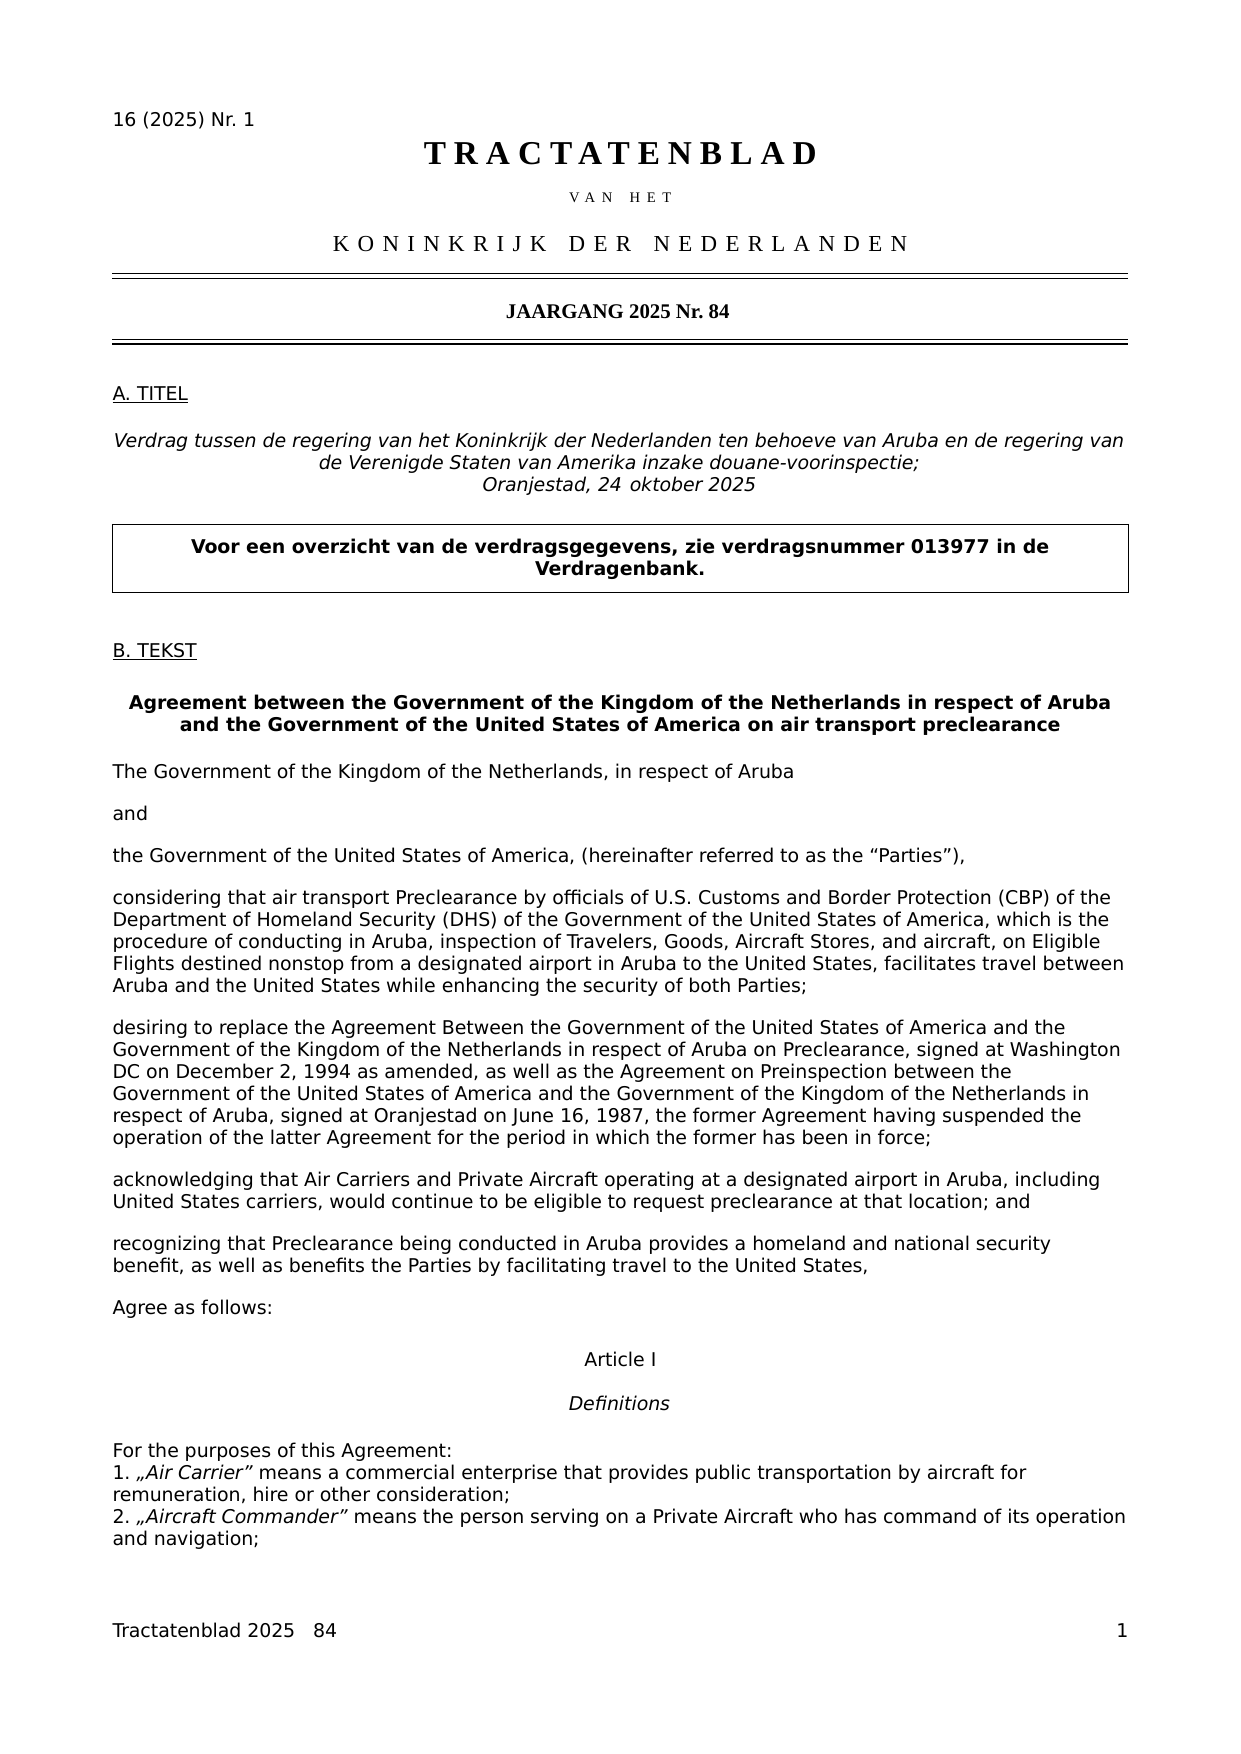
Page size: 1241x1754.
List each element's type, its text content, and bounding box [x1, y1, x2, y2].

text considering that air transport Preclearance by officials of U.S. Customs and Border Protection (CBP) of the Department of Homeland Security (DHS) of the Government of the United States of America, which is the procedure of conducting in Aruba, inspection of Travelers, Goods, Aircraft Stores, and aircraft, on Eligible Flights destined nonstop from a designated airport in Aruba to the United States, facilitates travel between Aruba and the United States while enhancing the security of both Parties; [112, 887, 1128, 997]
text Verdrag tussen de regering van het Koninkrijk der Nederlanden ten behoeve van Aruba en de regering van de Verenigde Staten van Amerika inzake douane-voorinspectie; [112, 430, 1128, 474]
text JAARGANG 2025 Nr. 84 [112, 299, 1128, 323]
text Oranjestad, 24 oktober 2025 [112, 474, 1128, 496]
text recognizing that Preclearance being conducted in Aruba provides a homeland and national security benefit, as well as benefits the Parties by facilitating travel to the United States, [112, 1233, 1128, 1277]
text TRACTATENBLAD [112, 133, 1128, 172]
text and [112, 803, 1128, 825]
text 1. „Air Carrier” means a commercial enterprise that provides public transportation by aircraft for remuneration, hire or other consideration; [112, 1462, 1128, 1506]
text the Government of the United States of America, (hereinafter referred to as the “Parties”), [112, 845, 1128, 867]
text Agree as follows: [112, 1297, 1128, 1319]
text For the purposes of this Agreement: [112, 1439, 1128, 1462]
subtitle Article I Definitions [112, 1349, 1128, 1414]
text desiring to replace the Agreement Between the Government of the United States of America and the Government of the Kingdom of the Netherlands in respect of Aruba on Preclearance, signed at Washington DC on December 2, 1994 as amended, as well as the Agreement on Preinspection between the Government of the United States of America and the Government of the Kingdom of the Netherlands in respect of Aruba, signed at Oranjestad on June 16, 1987, the former Agreement having suspended the operation of the latter Agreement for the period in which the former has been in force; [112, 1017, 1128, 1149]
subtitle B. TEKST [112, 640, 1128, 662]
text 2. „Aircraft Commander” means the person serving on a Private Aircraft who has command of its operation and navigation; [112, 1506, 1128, 1549]
text VAN HET [112, 189, 1128, 206]
text 16 (2025) Nr. 1 [112, 109, 1128, 131]
subtitle Agreement between the Government of the Kingdom of the Netherlands in respect of Aruba and the Government of the United States of America on air transport preclearance [112, 692, 1128, 736]
subtitle A. TITEL [112, 383, 1128, 405]
text The Government of the Kingdom of the Netherlands, in respect of Aruba [112, 761, 1128, 783]
text KONINKRIJK DER NEDERLANDEN [112, 229, 1128, 256]
text acknowledging that Air Carriers and Private Aircraft operating at a designated airport in Aruba, including United States carriers, would continue to be eligible to request preclearance at that location; and [112, 1169, 1128, 1213]
